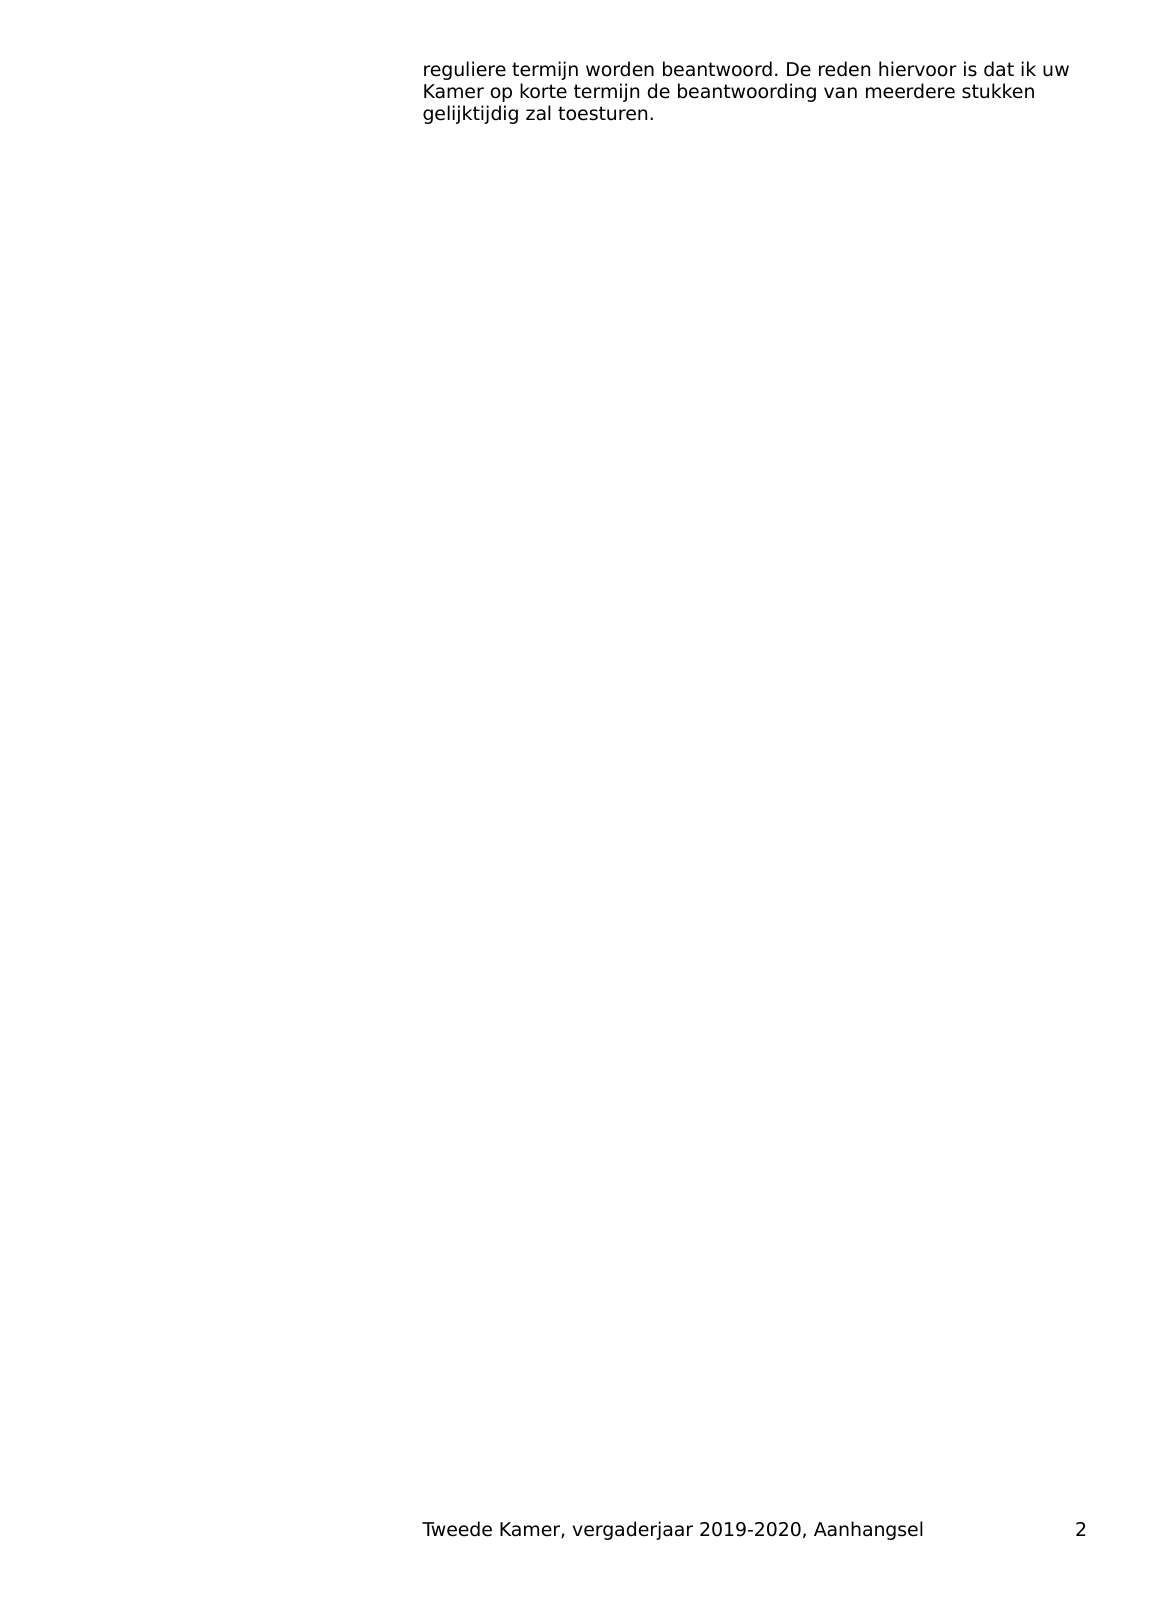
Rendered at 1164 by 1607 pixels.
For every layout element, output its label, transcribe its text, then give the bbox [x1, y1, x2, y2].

text reguliere termijn worden beantwoord. De reden hiervoor is dat ik uw Kamer op korte termijn de beantwoording van meerdere stukken gelijktijdig zal toesturen. [422, 59, 1087, 125]
